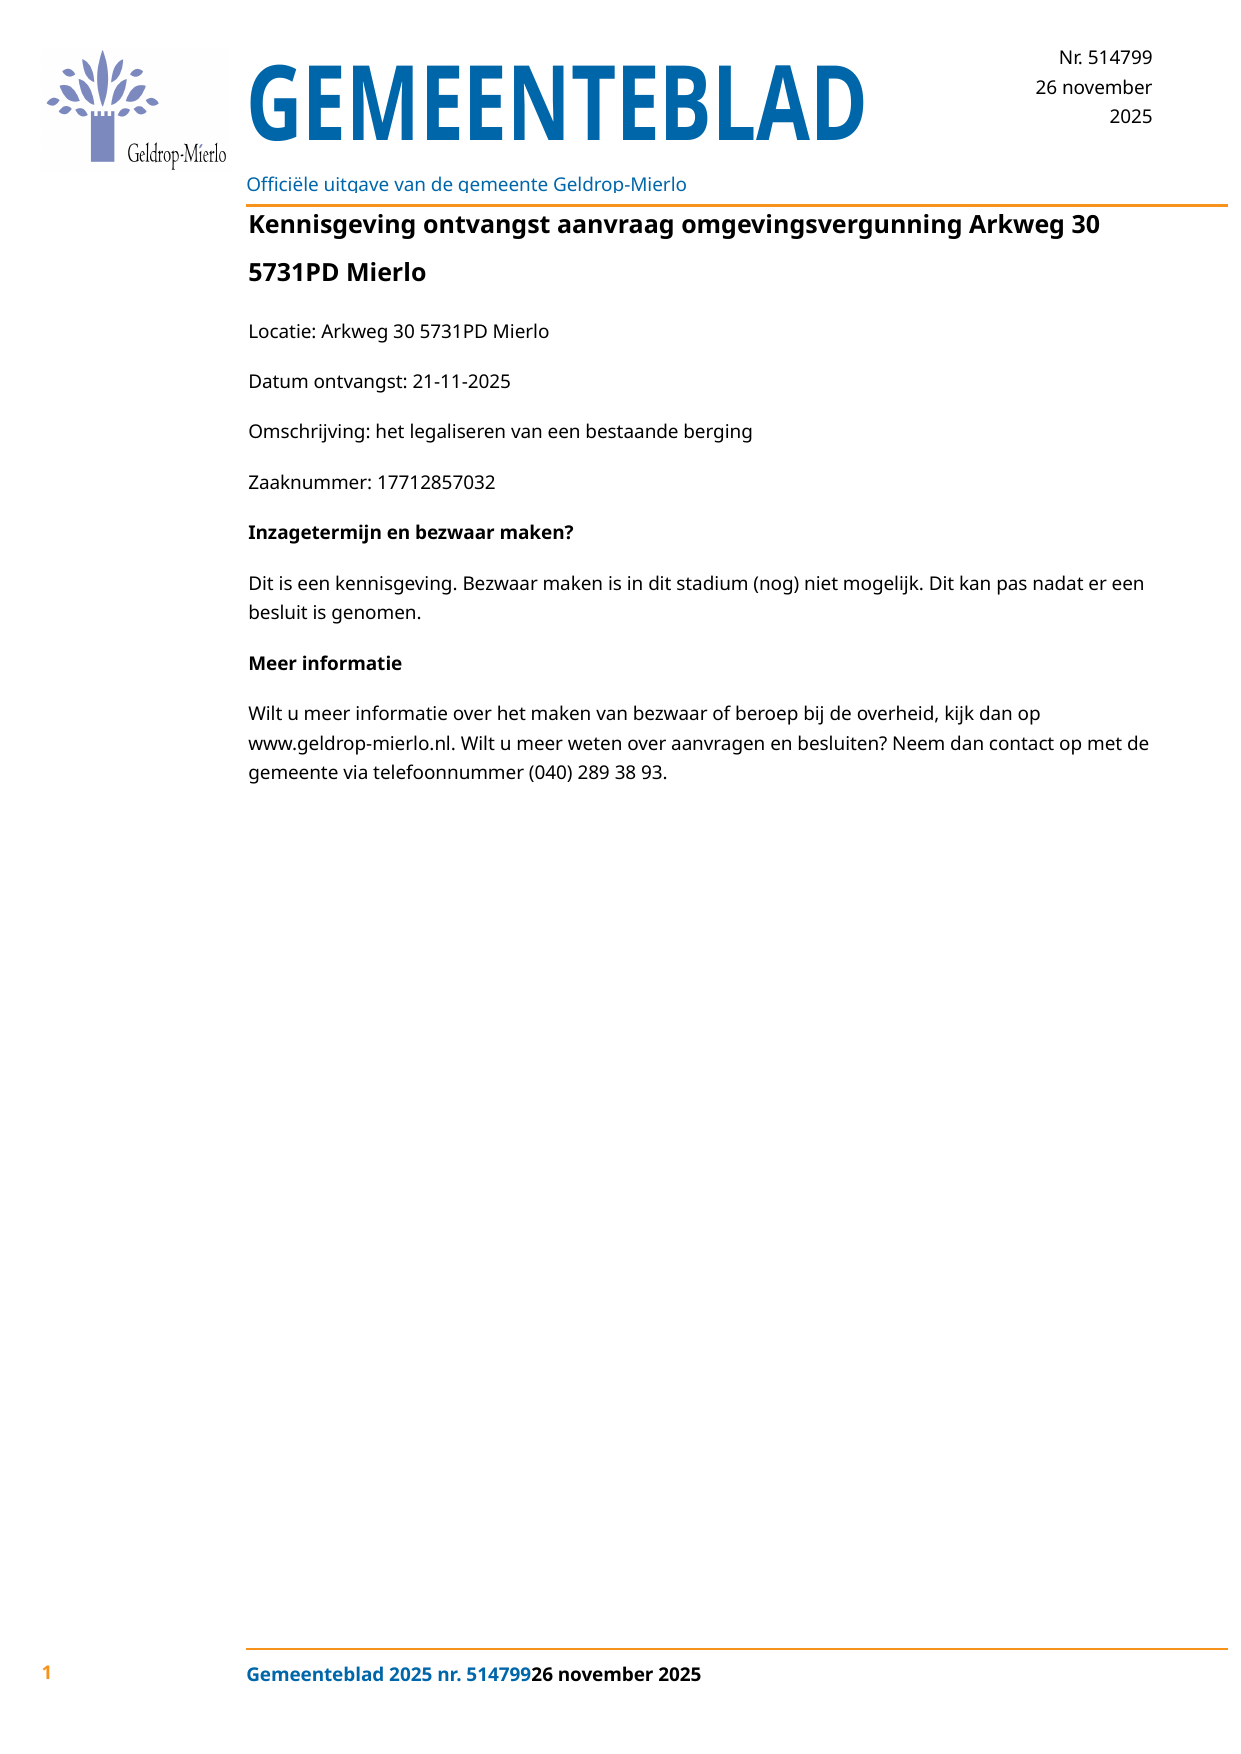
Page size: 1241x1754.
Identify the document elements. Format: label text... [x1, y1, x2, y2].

text Kennisgeving ontvangst aanvraag omgevingsvergunning Arkweg 30 5731PD Mierlo [248, 207, 1152, 288]
text Wilt u meer informatie over het maken van bezwaar of beroep bij de overheid, kijk dan op www.geldrop-mierlo.nl. Wilt u meer weten over aanvragen en besluiten? Neem dan contact op met de gemeente via telefoonnummer (040) 289 38 93. [248, 700, 1152, 785]
text Datum ontvangst: 21-11-2025 [248, 368, 1152, 394]
text Meer informatie [248, 650, 1152, 676]
text Zaaknummer: 17712857032 [248, 469, 1152, 495]
text Locatie: Arkweg 30 5731PD Mierlo [248, 318, 1152, 344]
text Inzagetermijn en bezwaar maken? [248, 519, 1152, 545]
text Dit is een kennisgeving. Bezwaar maken is in dit stadium (nog) niet mogelijk. Dit kan pas nadat er een besluit is genomen. [248, 570, 1152, 625]
picture [41, 47, 231, 172]
text Omschrijving: het legaliseren van een bestaande berging [248, 419, 1152, 444]
